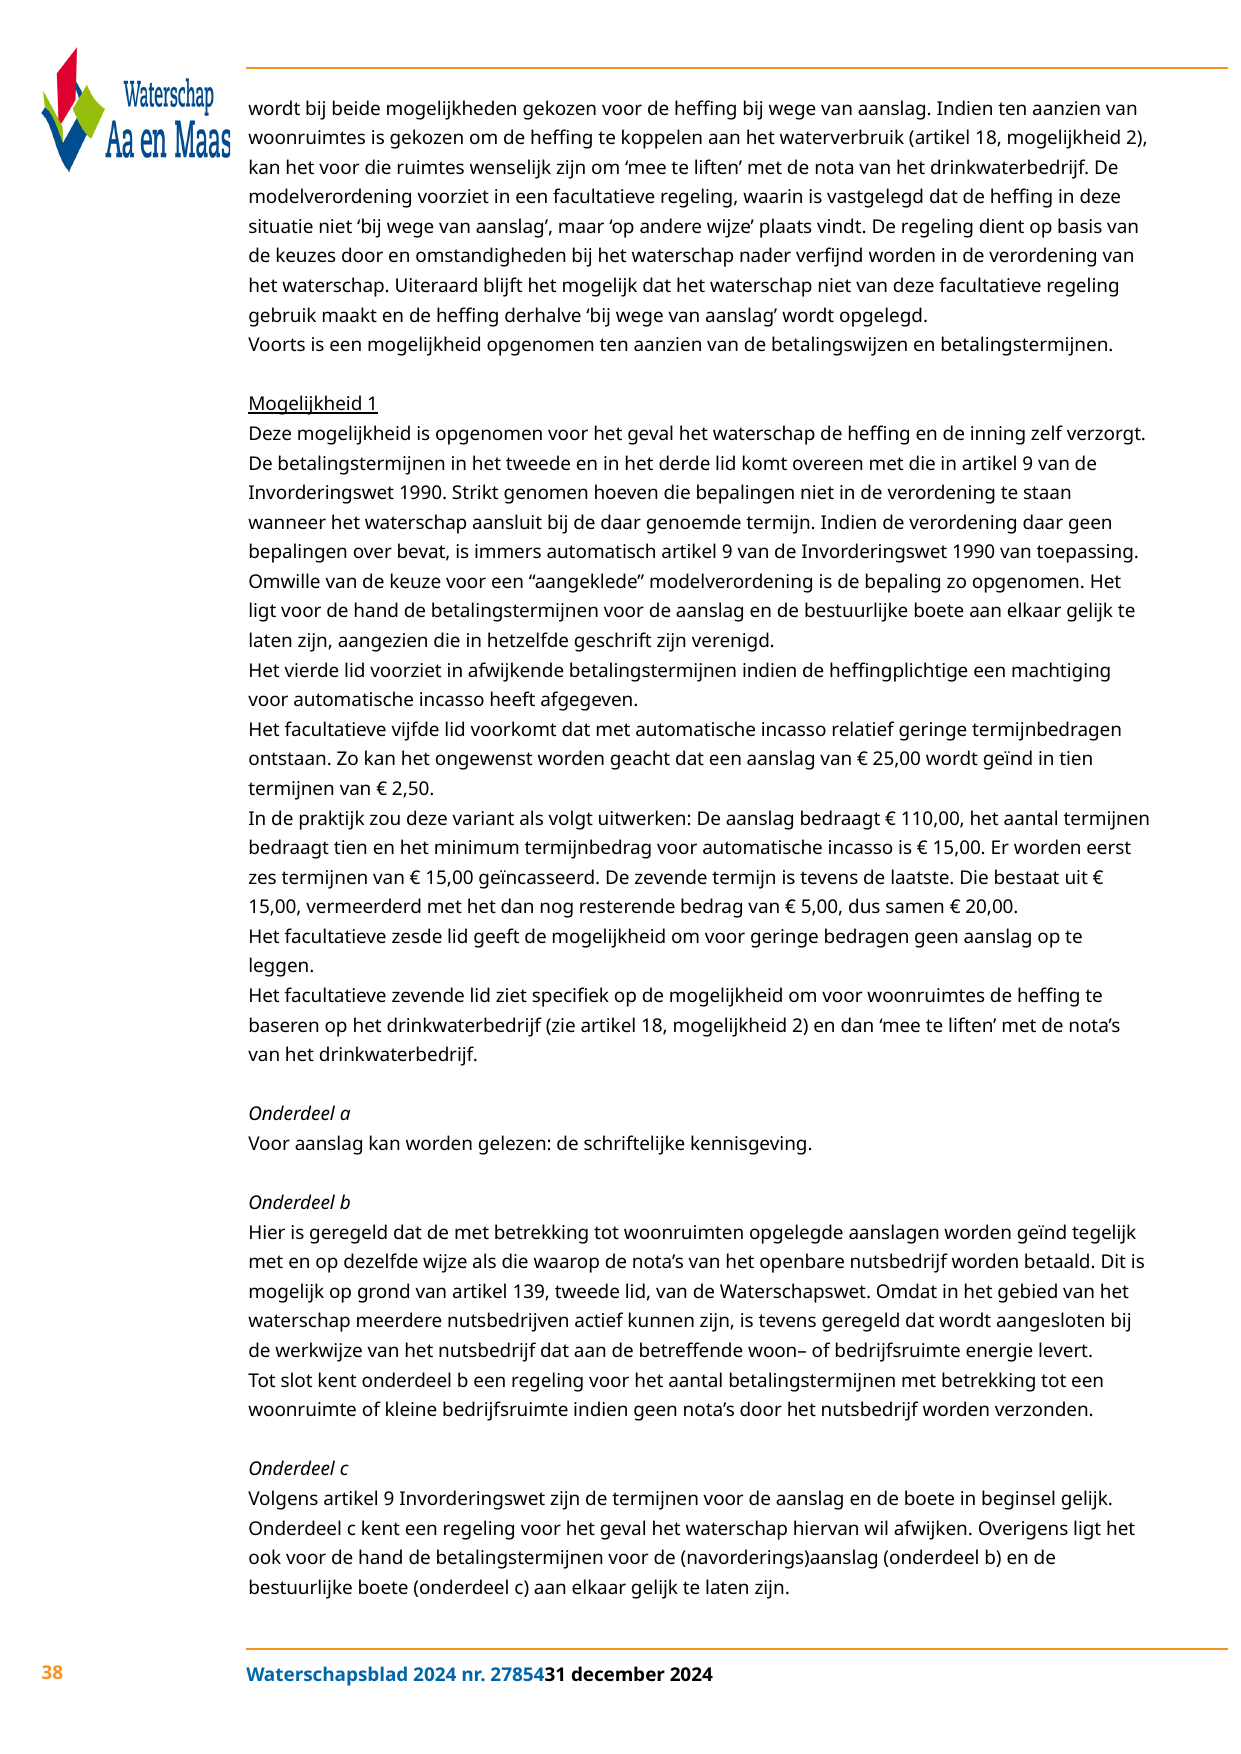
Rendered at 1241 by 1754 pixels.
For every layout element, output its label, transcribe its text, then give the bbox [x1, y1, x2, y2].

text Onderdeel a [248, 1101, 1152, 1126]
text wordt bij beide mogelijkheden gekozen voor de heffing bij wege van aanslag. Indien ten aanzien van woonruimtes is gekozen om de heffing te koppelen aan het waterverbruik (artikel 18, mogelijkheid 2), kan het voor die ruimtes wenselijk zijn om ‘mee te liften’ met de nota van het drinkwaterbedrijf. De modelverordening voorziet in een facultatieve regeling, waarin is vastgelegd dat de heffing in deze situatie niet ‘bij wege van aanslag’, maar ‘op andere wijze’ plaats vindt. De regeling dient op basis van de keuzes door en omstandigheden bij het waterschap nader verfijnd worden in de verordening van het waterschap. Uiteraard blijft het mogelijk dat het waterschap niet van deze facultatieve regeling gebruik maakt en de heffing derhalve ‘bij wege van aanslag’ wordt opgelegd. [248, 95, 1152, 328]
text Het vierde lid voorziet in afwijkende betalingstermijnen indien de heffingplichtige een machtiging voor automatische incasso heeft afgegeven. [248, 657, 1152, 712]
text De betalingstermijnen in het tweede en in het derde lid komt overeen met die in artikel 9 van de Invorderingswet 1990. Strikt genomen hoeven die bepalingen niet in de verordening te staan wanneer het waterschap aansluit bij de daar genoemde termijn. Indien de verordening daar geen bepalingen over bevat, is immers automatisch artikel 9 van de Invorderingswet 1990 van toepassing. Omwille van de keuze voor een “aangeklede” modelverordening is de bepaling zo opgenomen. Het ligt voor de hand de betalingstermijnen voor de aanslag en de bestuurlijke boete aan elkaar gelijk te laten zijn, aangezien die in hetzelfde geschrift zijn verenigd. [248, 450, 1152, 653]
text Hier is geregeld dat de met betrekking tot woonruimten opgelegde aanslagen worden geïnd tegelijk met en op dezelfde wijze als die waarop de nota’s van het openbare nutsbedrijf worden betaald. Dit is mogelijk op grond van artikel 139, tweede lid, van de Waterschapswet. Omdat in het gebied van het waterschap meerdere nutsbedrijven actief kunnen zijn, is tevens geregeld dat wordt aangesloten bij de werkwijze van het nutsbedrijf dat aan de betreffende woon– of bedrijfsruimte energie levert. [248, 1219, 1152, 1363]
text Het facultatieve zevende lid ziet specifiek op de mogelijkheid om voor woonruimtes de heffing te baseren op het drinkwaterbedrijf (zie artikel 18, mogelijkheid 2) en dan ‘mee te liften’ met de nota’s van het drinkwaterbedrijf. [248, 982, 1152, 1067]
text Het facultatieve vijfde lid voorkomt dat met automatische incasso relatief geringe termijnbedragen ontstaan. Zo kan het ongewenst worden geacht dat een aanslag van € 25,00 wordt geïnd in tien termijnen van € 2,50. [248, 716, 1152, 801]
text Voor aanslag kan worden gelezen: de schriftelijke kennisgeving. [248, 1130, 1152, 1156]
text Het facultatieve zesde lid geeft de mogelijkheid om voor geringe bedragen geen aanslag op te leggen. [248, 923, 1152, 978]
text Deze mogelijkheid is opgenomen voor het geval het waterschap de heffing en de inning zelf verzorgt. [248, 420, 1152, 446]
text Volgens artikel 9 Invorderingswet zijn de termijnen voor de aanslag en de boete in beginsel gelijk. Onderdeel c kent een regeling voor het geval het waterschap hiervan wil afwijken. Overigens ligt het ook voor de hand de betalingstermijnen voor de (navorderings)aanslag (onderdeel b) en de bestuurlijke boete (onderdeel c) aan elkaar gelijk te laten zijn. [248, 1485, 1152, 1600]
text Tot slot kent onderdeel b een regeling voor het aantal betalingstermijnen met betrekking tot een woonruimte of kleine bedrijfsruimte indien geen nota’s door het nutsbedrijf worden verzonden. [248, 1367, 1152, 1422]
text Onderdeel c [248, 1456, 1152, 1481]
picture [41, 47, 231, 172]
text Mogelijkheid 1 [248, 391, 1152, 416]
text Onderdeel b [248, 1189, 1152, 1215]
text Voorts is een mogelijkheid opgenomen ten aanzien van de betalingswijzen en betalingstermijnen. [248, 331, 1152, 357]
text In de praktijk zou deze variant als volgt uitwerken: De aanslag bedraagt € 110,00, het aantal termijnen bedraagt tien en het minimum termijnbedrag voor automatische incasso is € 15,00. Er worden eerst zes termijnen van € 15,00 geïncasseerd. De zevende termijn is tevens de laatste. Die bestaat uit € 15,00, vermeerderd met het dan nog resterende bedrag van € 5,00, dus samen € 20,00. [248, 805, 1152, 919]
